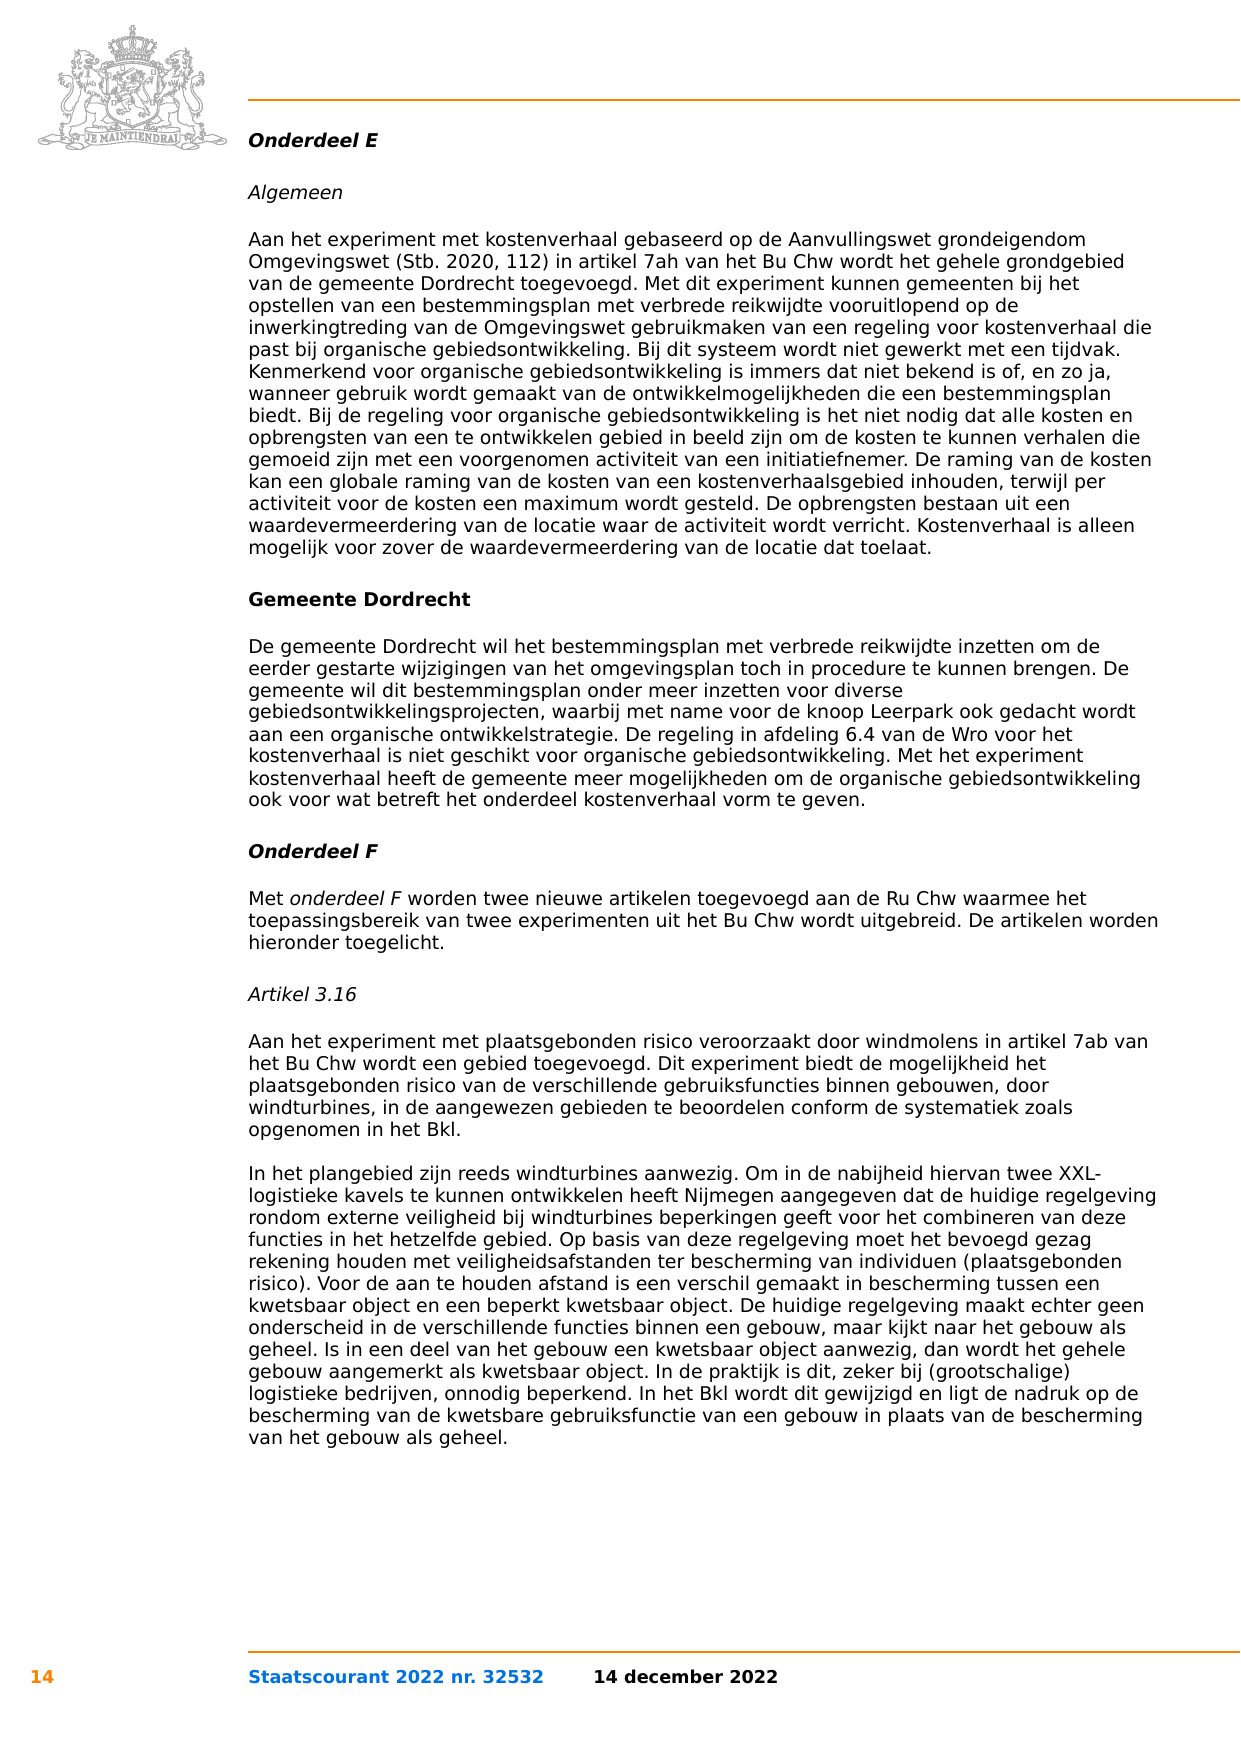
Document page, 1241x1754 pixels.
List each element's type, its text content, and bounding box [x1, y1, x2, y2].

text De gemeente Dordrecht wil het bestemmingsplan met verbrede reikwijdte inzetten om de eerder gestarte wijzigingen van het omgevingsplan toch in procedure te kunnen brengen. De gemeente wil dit bestemmingsplan onder meer inzetten voor diverse gebiedsontwikkelingsprojecten, waarbij met name voor de knoop Leerpark ook gedacht wordt aan een organische ontwikkelstrategie. De regeling in afdeling 6.4 van de Wro voor het kostenverhaal is niet geschikt voor organische gebiedsontwikkeling. Met het experiment kostenverhaal heeft de gemeente meer mogelijkheden om de organische gebiedsontwikkeling ook voor wat betreft het onderdeel kostenverhaal vorm te geven. [248, 636, 1163, 811]
subtitle Gemeente Dordrecht [248, 588, 1163, 611]
text Aan het experiment met kostenverhaal gebaseerd op de Aanvullingswet grondeigendom Omgevingswet (Stb. 2020, 112) in artikel 7ah van het Bu Chw wordt het gehele grondgebied van de gemeente Dordrecht toegevoegd. Met dit experiment kunnen gemeenten bij het opstellen van een bestemmingsplan met verbrede reikwijdte vooruitlopend op de inwerkingtreding van de Omgevingswet gebruikmaken van een regeling voor kostenverhaal die past bij organische gebiedsontwikkeling. Bij dit systeem wordt niet gewerkt met een tijdvak. Kenmerkend voor organische gebiedsontwikkeling is immers dat niet bekend is of, en zo ja, wanneer gebruik wordt gemaakt van de ontwikkelmogelijkheden die een bestemmingsplan biedt. Bij de regeling voor organische gebiedsontwikkeling is het niet nodig dat alle kosten en opbrengsten van een te ontwikkelen gebied in beeld zijn om de kosten te kunnen verhalen die gemoeid zijn met een voorgenomen activiteit van een initiatiefnemer. De raming van de kosten kan een globale raming van de kosten van een kostenverhaalsgebied inhouden, terwijl per activiteit voor de kosten een maximum wordt gesteld. De opbrengsten bestaan uit een waardevermeerdering van de locatie waar de activiteit wordt verricht. Kostenverhaal is alleen mogelijk voor zover de waardevermeerdering van de locatie dat toelaat. [248, 229, 1163, 558]
picture [38, 25, 227, 150]
subtitle Onderdeel F [248, 841, 1163, 863]
text In het plangebied zijn reeds windturbines aanwezig. Om in de nabijheid hiervan twee XXL-logistieke kavels te kunnen ontwikkelen heeft Nijmegen aangegeven dat de huidige regelgeving rondom externe veiligheid bij windturbines beperkingen geeft voor het combineren van deze functies in het hetzelfde gebied. Op basis van deze regelgeving moet het bevoegd gezag rekening houden met veiligheidsafstanden ter bescherming van individuen (plaatsgebonden risico). Voor de aan te houden afstand is een verschil gemaakt in bescherming tussen een kwetsbaar object en een beperkt kwetsbaar object. De huidige regelgeving maakt echter geen onderscheid in de verschillende functies binnen een gebouw, maar kijkt naar het gebouw als geheel. Is in een deel van het gebouw een kwetsbaar object aanwezig, dan wordt het gehele gebouw aangemerkt als kwetsbaar object. In de praktijk is dit, zeker bij (grootschalige) logistieke bedrijven, onnodig beperkend. In het Bkl wordt dit gewijzigd en ligt de nadruk op de bescherming van de kwetsbare gebruiksfunctie van een gebouw in plaats van de bescherming van het gebouw als geheel. [248, 1163, 1163, 1449]
subtitle Onderdeel E [248, 130, 1163, 152]
text Aan het experiment met plaatsgebonden risico veroorzaakt door windmolens in artikel 7ab van het Bu Chw wordt een gebied toegevoegd. Dit experiment biedt de mogelijkheid het plaatsgebonden risico van de verschillende gebruiksfuncties binnen gebouwen, door windturbines, in de aangewezen gebieden te beoordelen conform de systematiek zoals opgenomen in het Bkl. [248, 1031, 1163, 1141]
subtitle Artikel 3.16 [248, 984, 1163, 1006]
text Met onderdeel F worden twee nieuwe artikelen toegevoegd aan de Ru Chw waarmee het toepassingsbereik van twee experimenten uit het Bu Chw wordt uitgebreid. De artikelen worden hieronder toegelicht. [248, 888, 1163, 954]
subtitle Algemeen [248, 182, 1163, 204]
